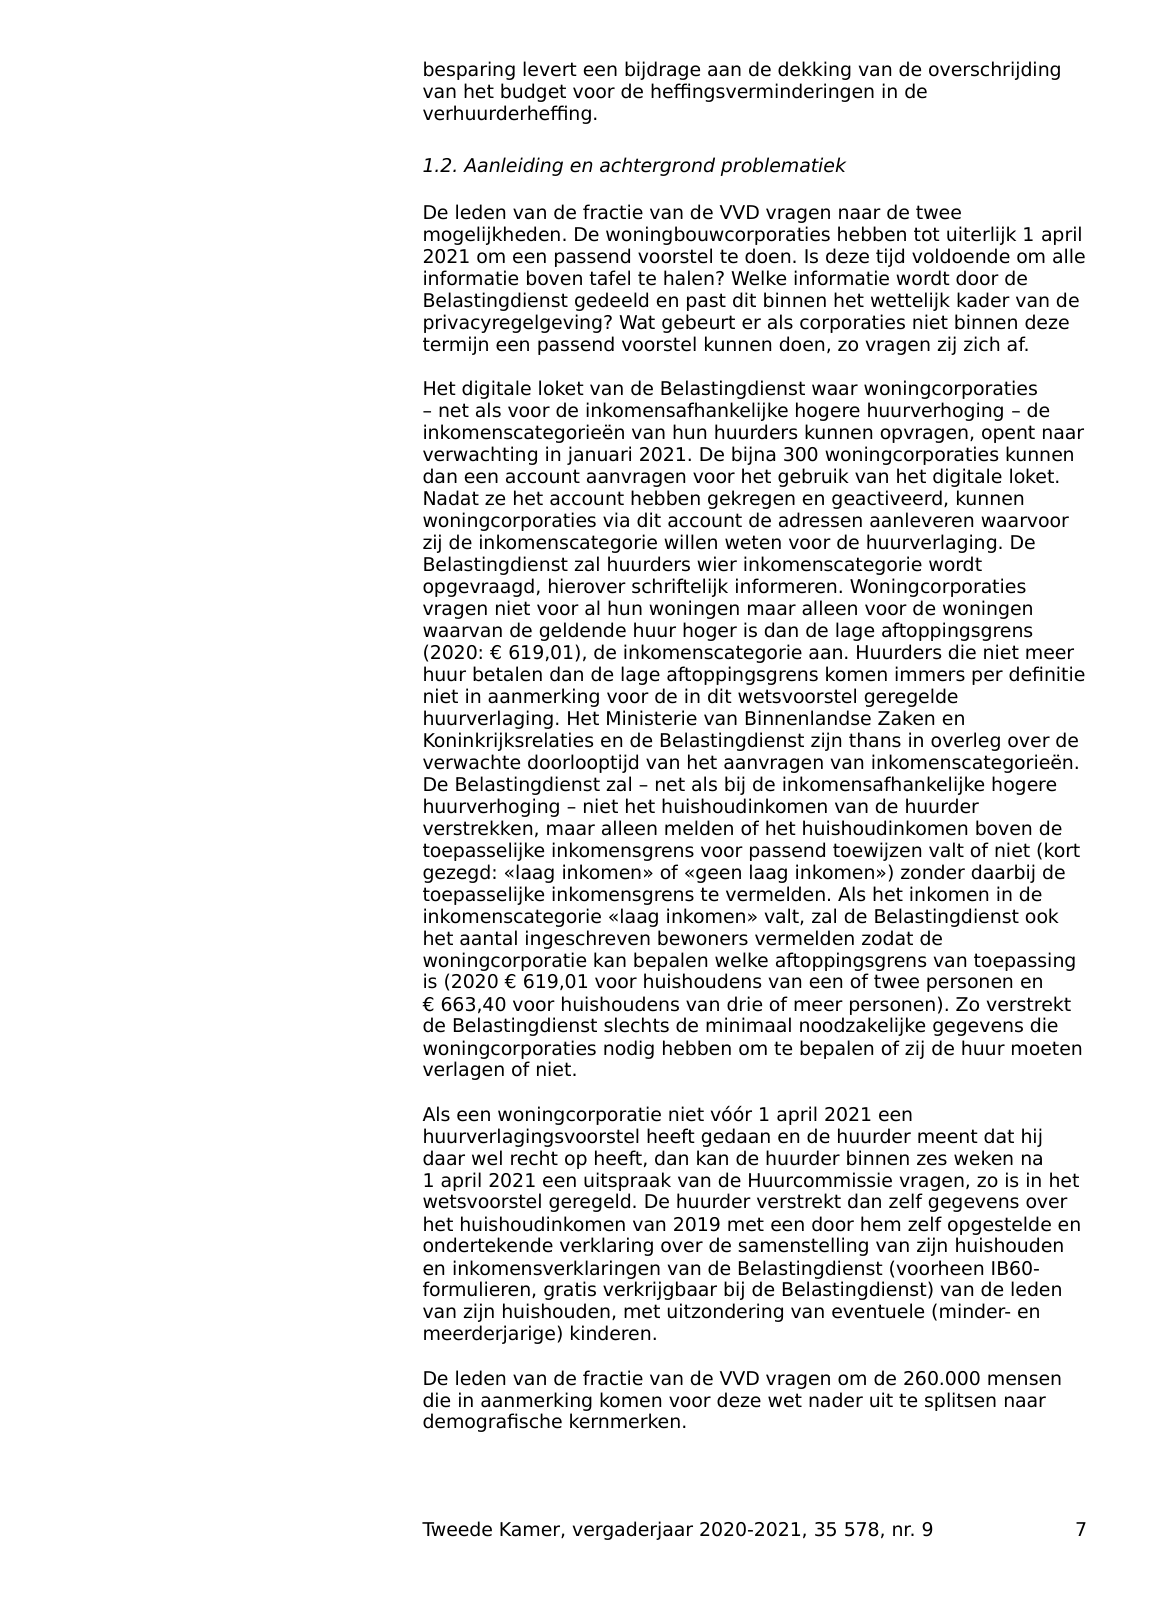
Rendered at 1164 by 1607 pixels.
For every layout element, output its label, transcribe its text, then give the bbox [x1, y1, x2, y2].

subtitle 1.2. Aanleiding en achtergrond problematiek [422, 155, 1087, 177]
text De leden van de fractie van de VVD vragen naar de twee mogelijkheden. De woningbouwcorporaties hebben tot uiterlijk 1 april 2021 om een passend voorstel te doen. Is deze tijd voldoende om alle informatie boven tafel te halen? Welke informatie wordt door de Belastingdienst gedeeld en past dit binnen het wettelijk kader van de privacyregelgeving? Wat gebeurt er als corporaties niet binnen deze termijn een passend voorstel kunnen doen, zo vragen zij zich af. [422, 202, 1087, 356]
text Als een woningcorporatie niet vóór 1 april 2021 een huurverlagingsvoorstel heeft gedaan en de huurder meent dat hij daar wel recht op heeft, dan kan de huurder binnen zes weken na 1 april 2021 een uitspraak van de Huurcommissie vragen, zo is in het wetsvoorstel geregeld. De huurder verstrekt dan zelf gegevens over het huishoudinkomen van 2019 met een door hem zelf opgestelde en ondertekende verklaring over de samenstelling van zijn huishouden en inkomensverklaringen van de Belastingdienst (voorheen IB60-formulieren, gratis verkrijgbaar bij de Belastingdienst) van de leden van zijn huishouden, met uitzondering van eventuele (minder- en meerderjarige) kinderen. [422, 1103, 1087, 1345]
text Het digitale loket van de Belastingdienst waar woningcorporaties – net als voor de inkomensafhankelijke hogere huurverhoging – de inkomenscategorieën van hun huurders kunnen opvragen, opent naar verwachting in januari 2021. De bijna 300 woningcorporaties kunnen dan een account aanvragen voor het gebruik van het digitale loket. Nadat ze het account hebben gekregen en geactiveerd, kunnen woningcorporaties via dit account de adressen aanleveren waarvoor zij de inkomenscategorie willen weten voor de huurverlaging. De Belastingdienst zal huurders wier inkomenscategorie wordt opgevraagd, hierover schriftelijk informeren. Woningcorporaties vragen niet voor al hun woningen maar alleen voor de woningen waarvan de geldende huur hoger is dan de lage aftoppingsgrens (2020: € 619,01), de inkomenscategorie aan. Huurders die niet meer huur betalen dan de lage aftoppingsgrens komen immers per definitie niet in aanmerking voor de in dit wetsvoorstel geregelde huurverlaging. Het Ministerie van Binnenlandse Zaken en Koninkrijksrelaties en de Belastingdienst zijn thans in overleg over de verwachte doorlooptijd van het aanvragen van inkomenscategorieën. [422, 378, 1087, 774]
text De Belastingdienst zal – net als bij de inkomensafhankelijke hogere huurverhoging – niet het huishoudinkomen van de huurder verstrekken, maar alleen melden of het huishoudinkomen boven de toepasselijke inkomensgrens voor passend toewijzen valt of niet (kort gezegd: «laag inkomen» of «geen laag inkomen») zonder daarbij de toepasselijke inkomensgrens te vermelden. Als het inkomen in de inkomenscategorie «laag inkomen» valt, zal de Belastingdienst ook het aantal ingeschreven bewoners vermelden zodat de woningcorporatie kan bepalen welke aftoppingsgrens van toepassing is (2020 € 619,01 voor huishoudens van een of twee personen en € 663,40 voor huishoudens van drie of meer personen). Zo verstrekt de Belastingdienst slechts de minimaal noodzakelijke gegevens die woningcorporaties nodig hebben om te bepalen of zij de huur moeten verlagen of niet. [422, 774, 1087, 1081]
text besparing levert een bijdrage aan de dekking van de overschrijding van het budget voor de heffingsverminderingen in de verhuurderheffing. [422, 59, 1087, 125]
text De leden van de fractie van de VVD vragen om de 260.000 mensen die in aanmerking komen voor deze wet nader uit te splitsen naar demografische kernmerken. [422, 1367, 1087, 1433]
